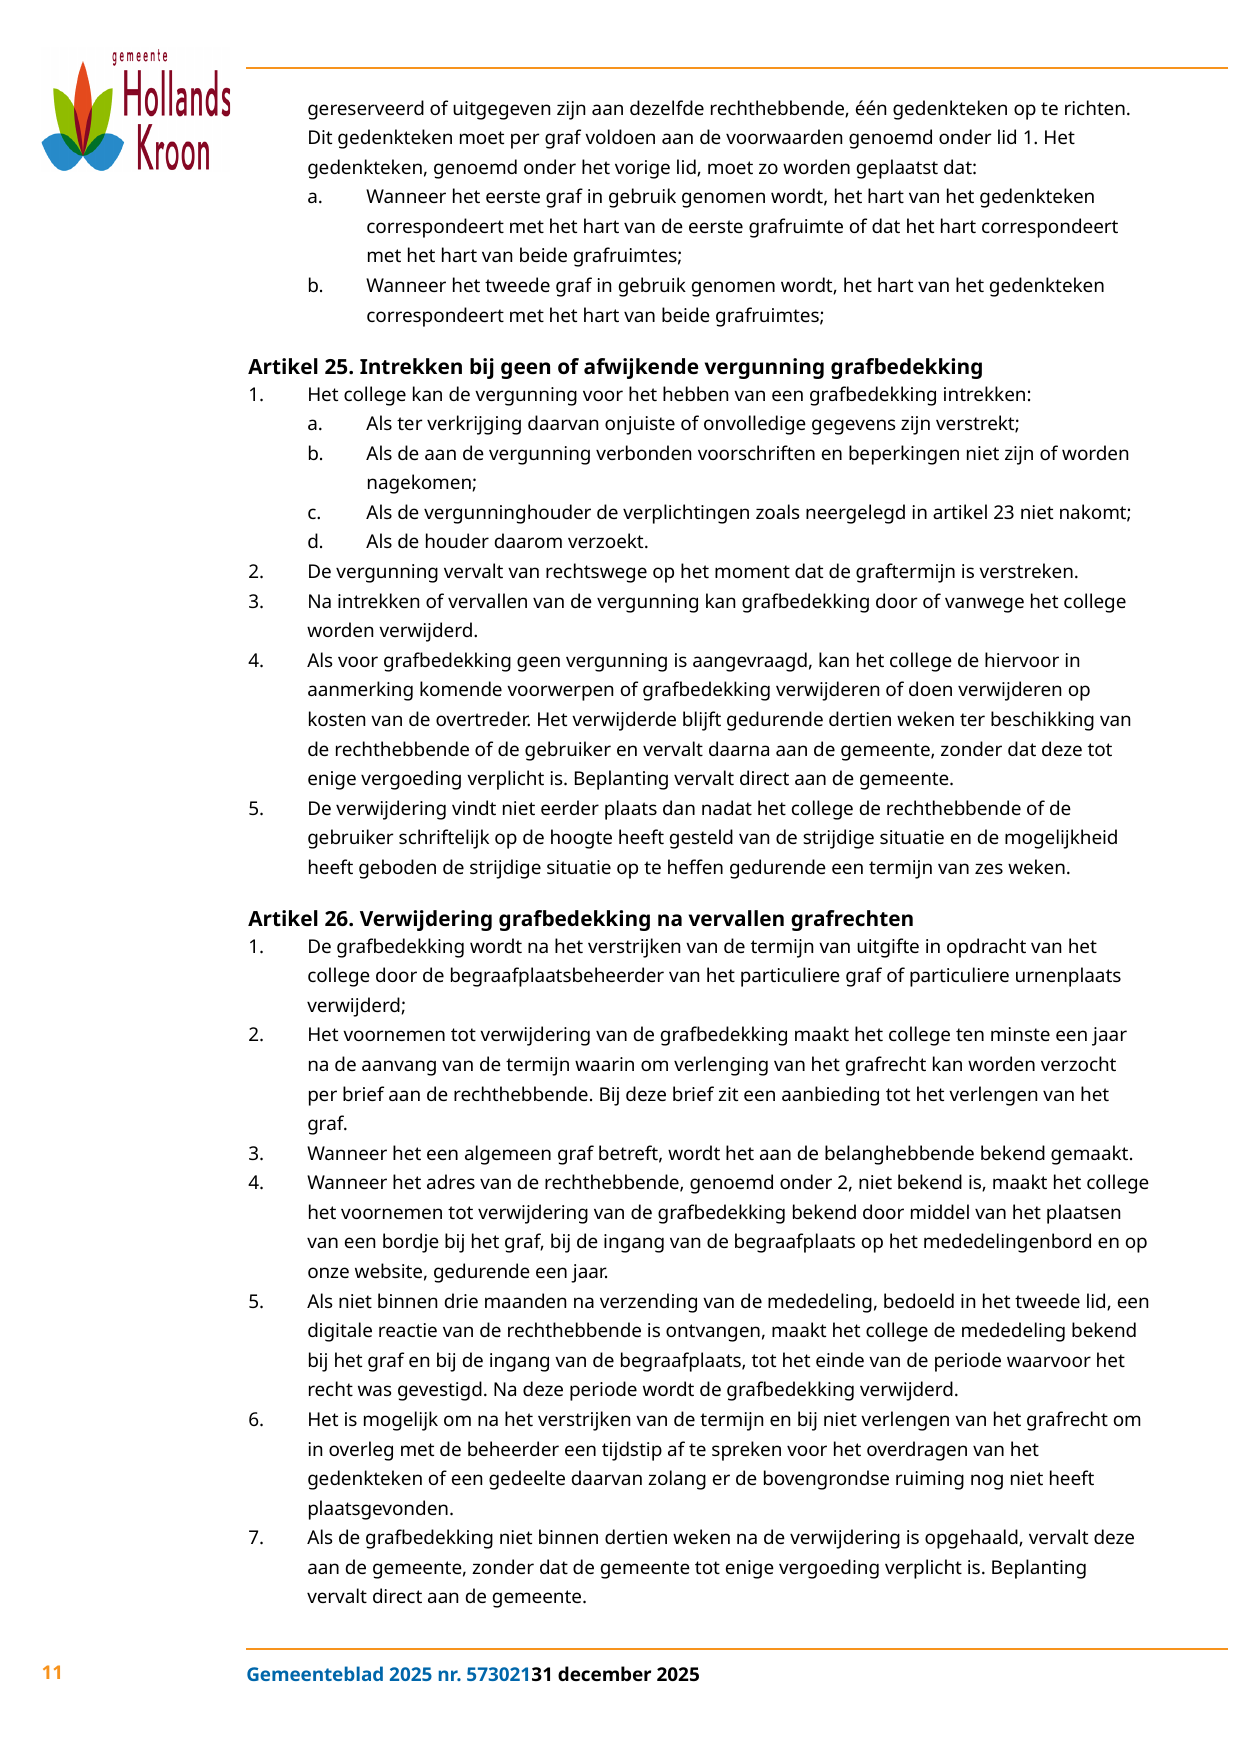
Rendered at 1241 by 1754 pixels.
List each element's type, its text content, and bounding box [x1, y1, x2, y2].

list Het voornemen tot verwijdering van de grafbedekking maakt het college ten minste een jaar na de aanvang van de termijn waarin om verlenging van het grafrecht kan worden verzocht per brief aan de rechthebbende. Bij deze brief zit een aanbieding tot het verlengen van het graf. [248, 1022, 1152, 1136]
list De grafbedekking wordt na het verstrijken van de termijn van uitgifte in opdracht van het college door de begraafplaatsbeheerder van het particuliere graf of particuliere urnenplaats verwijderd; [248, 933, 1152, 1018]
text Artikel 26. Verwijdering grafbedekking na vervallen grafrechten [248, 904, 1152, 933]
list Als de vergunninghouder de verplichtingen zoals neergelegd in artikel 23 niet nakomt; [307, 499, 1152, 525]
list De vergunning vervalt van rechtswege op het moment dat de graftermijn is verstreken. [248, 558, 1152, 584]
list Na intrekken of vervallen van de vergunning kan grafbedekking door of vanwege het college worden verwijderd. [248, 588, 1152, 643]
list Wanneer het adres van de rechthebbende, genoemd onder 2, niet bekend is, maakt het college het voornemen tot verwijdering van de grafbedekking bekend door middel van het plaatsen van een bordje bij het graf, bij de ingang van de begraafplaats op het mededelingenbord en op onze website, gedurende een jaar. [248, 1169, 1152, 1284]
list Wanneer het een algemeen graf betreft, wordt het aan de belanghebbende bekend gemaakt. [248, 1140, 1152, 1166]
list Als ter verkrijging daarvan onjuiste of onvolledige gegevens zijn verstrekt; [307, 410, 1152, 436]
text Artikel 25. Intrekken bij geen of afwijkende vergunning grafbedekking [248, 352, 1152, 381]
list gereserveerd of uitgegeven zijn aan dezelfde rechthebbende, één gedenkteken op te richten. Dit gedenkteken moet per graf voldoen aan de voorwaarden genoemd onder lid 1. Het gedenkteken, genoemd onder het vorige lid, moet zo worden geplaatst dat: [248, 95, 1152, 180]
list Als voor grafbedekking geen vergunning is aangevraagd, kan het college de hiervoor in aanmerking komende voorwerpen of grafbedekking verwijderen of doen verwijderen op kosten van de overtreder. Het verwijderde blijft gedurende dertien weken ter beschikking van de rechthebbende of de gebruiker en vervalt daarna aan de gemeente, zonder dat deze tot enige vergoeding verplicht is. Beplanting vervalt direct aan de gemeente. [248, 647, 1152, 791]
list Als de aan de vergunning verbonden voorschriften en beperkingen niet zijn of worden nagekomen; [307, 440, 1152, 495]
list Als de houder daarom verzoekt. [307, 529, 1152, 554]
list Het is mogelijk om na het verstrijken van de termijn en bij niet verlengen van het grafrecht om in overleg met de beheerder een tijdstip af te spreken voor het overdragen van het gedenkteken of een gedeelte daarvan zolang er de bovengrondse ruiming nog niet heeft plaatsgevonden. [248, 1406, 1152, 1521]
list Wanneer het eerste graf in gebruik genomen wordt, het hart van het gedenkteken correspondeert met het hart van de eerste grafruimte of dat het hart correspondeert met het hart van beide grafruimtes; [307, 183, 1152, 268]
list Als niet binnen drie maanden na verzending van de mededeling, bedoeld in het tweede lid, een digitale reactie van de rechthebbende is ontvangen, maakt het college de mededeling bekend bij het graf en bij de ingang van de begraafplaats, tot het einde van de periode waarvoor het recht was gevestigd. Na deze periode wordt de grafbedekking verwijderd. [248, 1288, 1152, 1402]
list Als de grafbedekking niet binnen dertien weken na de verwijdering is opgehaald, vervalt deze aan de gemeente, zonder dat de gemeente tot enige vergoeding verplicht is. Beplanting vervalt direct aan de gemeente. [248, 1524, 1152, 1609]
list Het college kan de vergunning voor het hebben van een grafbedekking intrekken: [248, 381, 1152, 406]
list De verwijdering vindt niet eerder plaats dan nadat het college de rechthebbende of de gebruiker schriftelijk op de hoogte heeft gesteld van de strijdige situatie en de mogelijkheid heeft geboden de strijdige situatie op te heffen gedurende een termijn van zes weken. [248, 795, 1152, 880]
list Wanneer het tweede graf in gebruik genomen wordt, het hart van het gedenkteken correspondeert met het hart van beide grafruimtes; [307, 272, 1152, 328]
picture [41, 47, 231, 172]
